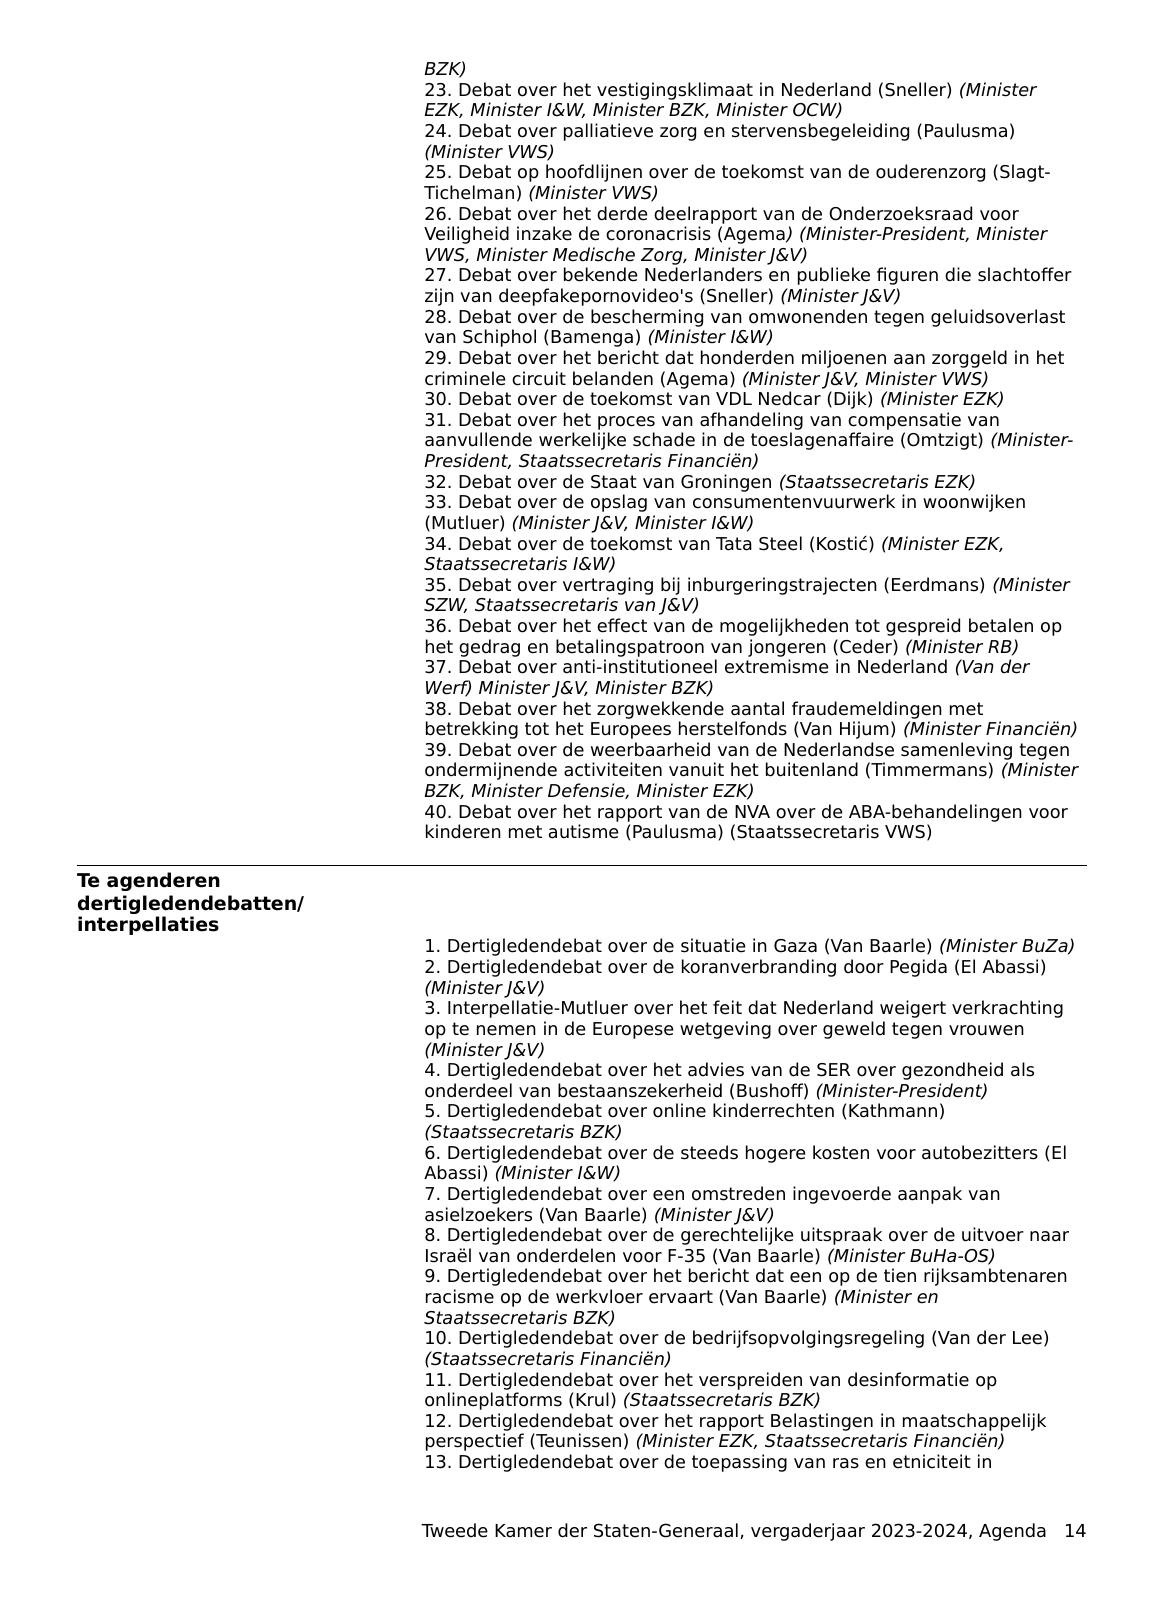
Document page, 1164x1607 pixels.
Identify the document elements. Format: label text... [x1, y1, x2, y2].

table_header [418, 866, 1087, 936]
table_cell [77, 265, 401, 307]
table_cell [77, 1184, 401, 1225]
table_cell [401, 1370, 418, 1411]
table_cell [401, 204, 418, 265]
table_cell [401, 998, 418, 1060]
table_cell 13. Dertigledendebat over de toepassing van ras en etniciteit in [418, 1452, 1087, 1473]
table_cell [401, 1101, 418, 1143]
table_cell [77, 492, 401, 533]
table_cell [401, 80, 418, 121]
table_cell [77, 1101, 401, 1143]
table_cell 9. Dertigledendebat over het bericht dat een op de tien rijksambtenaren racisme op de werkvloer ervaart (Van Baarle) (Minister en Staatssecretaris BZK) [418, 1266, 1087, 1328]
table_cell 40. Debat over het rapport van de NVA over de ABA-behandelingen voor kinderen met autisme (Paulusma) (Staatssecretaris VWS) [418, 802, 1087, 843]
table_cell [77, 1452, 401, 1473]
table_cell [77, 1060, 401, 1101]
table_cell 31. Debat over het proces van afhandeling van compensatie van aanvullende werkelijke schade in de toeslagenaffaire (Omtzigt) (Minister-President, Staatssecretaris Financiën) [418, 410, 1087, 472]
table_cell [401, 1411, 418, 1452]
table_cell [77, 1266, 401, 1328]
table_cell [77, 740, 401, 802]
table_cell [77, 1143, 401, 1184]
table_cell 11. Dertigledendebat over het verspreiden van desinformatie op onlineplatforms (Krul) (Staatssecretaris BZK) [418, 1370, 1087, 1411]
table_cell [401, 740, 418, 802]
table_cell [77, 1370, 401, 1411]
table_header Te agenderen dertigledendebatten/ interpellaties [77, 866, 401, 936]
table_cell [401, 657, 418, 698]
table_cell 8. Dertigledendebat over de gerechtelijke uitspraak over de uitvoer naar Israël van onderdelen voor F-35 (Van Baarle) (Minister BuHa-OS) [418, 1225, 1087, 1266]
table_cell [401, 307, 418, 348]
table_cell [77, 204, 401, 265]
table_cell [77, 1411, 401, 1452]
table_cell 29. Debat over het bericht dat honderden miljoenen aan zorggeld in het criminele circuit belanden (Agema) (Minister J&V, Minister VWS) [418, 348, 1087, 389]
table_cell [401, 1060, 418, 1101]
table_cell [77, 80, 401, 121]
table_cell [77, 1225, 401, 1266]
table_cell 5. Dertigledendebat over online kinderrechten (Kathmann) (Staatssecretaris BZK) [418, 1101, 1087, 1143]
table_header [401, 866, 418, 936]
table_cell 1. Dertigledendebat over de situatie in Gaza (Van Baarle) (Minister BuZa) [418, 936, 1087, 957]
table_cell [401, 1225, 418, 1266]
table_cell 33. Debat over de opslag van consumentenvuurwerk in woonwijken (Mutluer) (Minister J&V, Minister I&W) [418, 492, 1087, 533]
table_cell [77, 616, 401, 657]
table_cell [77, 802, 401, 843]
table_cell [401, 616, 418, 657]
table_cell [401, 389, 418, 410]
table_cell 26. Debat over het derde deelrapport van de Onderzoeksraad voor Veiligheid inzake de coronacrisis (Agema) (Minister-President, Minister VWS, Minister Medische Zorg, Minister J&V) [418, 204, 1087, 265]
table_cell 32. Debat over de Staat van Groningen (Staatssecretaris EZK) [418, 472, 1087, 492]
table_cell 30. Debat over de toekomst van VDL Nedcar (Dijk) (Minister EZK) [418, 389, 1087, 410]
table_cell 10. Dertigledendebat over de bedrijfsopvolgingsregeling (Van der Lee) (Staatssecretaris Financiën) [418, 1328, 1087, 1369]
table_cell [77, 699, 401, 740]
table_cell [77, 307, 401, 348]
table_cell [77, 59, 401, 80]
table_cell 39. Debat over de weerbaarheid van de Nederlandse samenleving tegen ondermijnende activiteiten vanuit het buitenland (Timmermans) (Minister BZK, Minister Defensie, Minister EZK) [418, 740, 1087, 802]
table_cell [77, 957, 401, 998]
table_cell 25. Debat op hoofdlijnen over de toekomst van de ouderenzorg (Slagt-Tichelman) (Minister VWS) [418, 162, 1087, 203]
table_cell 35. Debat over vertraging bij inburgeringstrajecten (Eerdmans) (Minister SZW, Staatssecretaris van J&V) [418, 575, 1087, 616]
table_cell [77, 1328, 401, 1369]
table_cell [77, 162, 401, 203]
table_cell 4. Dertigledendebat over het advies van de SER over gezondheid als onderdeel van bestaanszekerheid (Bushoff) (Minister-President) [418, 1060, 1087, 1101]
table_cell [77, 534, 401, 575]
table_cell 3. Interpellatie-Mutluer over het feit dat Nederland weigert verkrachting op te nemen in de Europese wetgeving over geweld tegen vrouwen (Minister J&V) [418, 998, 1087, 1060]
table_cell [77, 575, 401, 616]
table_cell [401, 265, 418, 307]
table_cell 38. Debat over het zorgwekkende aantal fraudemeldingen met betrekking tot het Europees herstelfonds (Van Hijum) (Minister Financiën) [418, 699, 1087, 740]
table_cell [401, 410, 418, 472]
table_cell [401, 1184, 418, 1225]
table_cell 27. Debat over bekende Nederlanders en publieke figuren die slachtoffer zijn van deepfakepornovideo's (Sneller) (Minister J&V) [418, 265, 1087, 307]
table_cell [401, 121, 418, 162]
table_cell 7. Dertigledendebat over een omstreden ingevoerde aanpak van asielzoekers (Van Baarle) (Minister J&V) [418, 1184, 1087, 1225]
table_cell [401, 534, 418, 575]
table_cell [77, 936, 401, 957]
table_cell [401, 1143, 418, 1184]
table_cell 12. Dertigledendebat over het rapport Belastingen in maatschappelijk perspectief (Teunissen) (Minister EZK, Staatssecretaris Financiën) [418, 1411, 1087, 1452]
table_cell [401, 936, 418, 957]
table_cell [401, 1266, 418, 1328]
table_cell 23. Debat over het vestigingsklimaat in Nederland (Sneller) (Minister EZK, Minister I&W, Minister BZK, Minister OCW) [418, 80, 1087, 121]
table_cell [77, 410, 401, 472]
table_cell [401, 162, 418, 203]
table_cell 36. Debat over het effect van de mogelijkheden tot gespreid betalen op het gedrag en betalingspatroon van jongeren (Ceder) (Minister RB) [418, 616, 1087, 657]
table_cell [77, 348, 401, 389]
table_cell [401, 1452, 418, 1473]
table_cell [77, 389, 401, 410]
table_cell 28. Debat over de bescherming van omwonenden tegen geluidsoverlast van Schiphol (Bamenga) (Minister I&W) [418, 307, 1087, 348]
table_cell [401, 575, 418, 616]
table_cell 34. Debat over de toekomst van Tata Steel (Kostić) (Minister EZK, Staatssecretaris I&W) [418, 534, 1087, 575]
table_cell [401, 699, 418, 740]
table_cell [401, 1328, 418, 1369]
table_cell [77, 657, 401, 698]
table_cell BZK) [418, 59, 1087, 80]
table_cell 2. Dertigledendebat over de koranverbranding door Pegida (El Abassi) (Minister J&V) [418, 957, 1087, 998]
table_cell 6. Dertigledendebat over de steeds hogere kosten voor autobezitters (El Abassi) (Minister I&W) [418, 1143, 1087, 1184]
table_cell [77, 998, 401, 1060]
table_cell [401, 348, 418, 389]
table_cell [401, 802, 418, 843]
table_cell [401, 492, 418, 533]
table_cell 37. Debat over anti-institutioneel extremisme in Nederland (Van der Werf) Minister J&V, Minister BZK) [418, 657, 1087, 698]
table_cell [401, 472, 418, 492]
table_cell [77, 121, 401, 162]
table_cell [77, 472, 401, 492]
table_cell 24. Debat over palliatieve zorg en stervensbegeleiding (Paulusma) (Minister VWS) [418, 121, 1087, 162]
table_cell [401, 957, 418, 998]
table_cell [401, 59, 418, 80]
